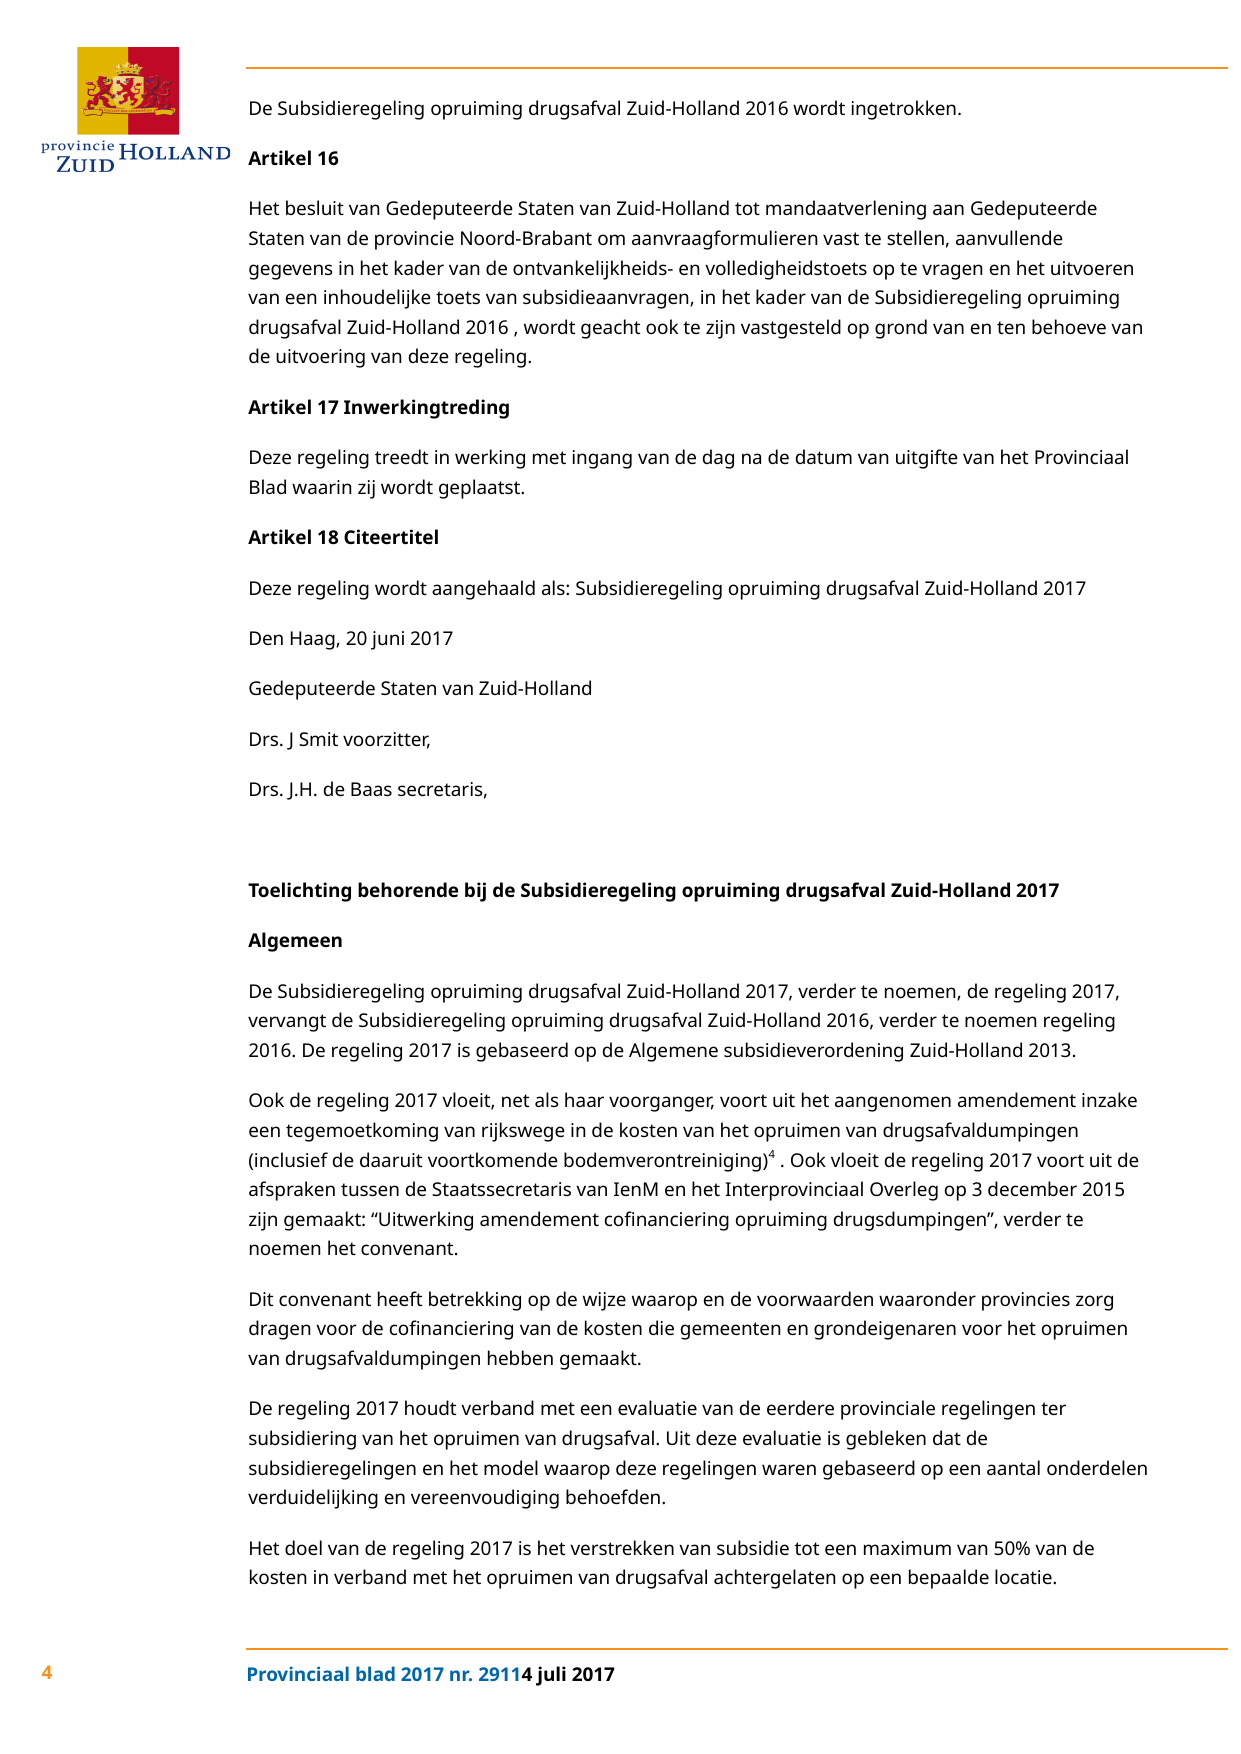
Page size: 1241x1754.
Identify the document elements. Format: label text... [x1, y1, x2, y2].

text Artikel 18 Citeertitel [248, 524, 1152, 550]
text Den Haag, 20 juni 2017 [248, 625, 1152, 651]
text De Subsidieregeling opruiming drugsafval Zuid-Holland 2016 wordt ingetrokken. [248, 95, 1152, 121]
text De regeling 2017 houdt verband met een evaluatie van de eerdere provinciale regelingen ter subsidiering van het opruimen van drugsafval. Uit deze evaluatie is gebleken dat de subsidieregelingen en het model waarop deze regelingen waren gebaseerd op een aantal onderdelen verduidelijking en vereenvoudiging behoefden. [248, 1396, 1152, 1510]
text Deze regeling wordt aangehaald als: Subsidieregeling opruiming drugsafval Zuid-Holland 2017 [248, 575, 1152, 601]
text Deze regeling treedt in werking met ingang van de dag na de datum van uitgifte van het Provinciaal Blad waarin zij wordt geplaatst. [248, 444, 1152, 500]
text Dit convenant heeft betrekking op de wijze waarop en de voorwaarden waaronder provincies zorg dragen voor de cofinanciering van de kosten die gemeenten en grondeigenaren voor het opruimen van drugsafvaldumpingen hebben gemaakt. [248, 1286, 1152, 1371]
text Toelichting behorende bij de Subsidieregeling opruiming drugsafval Zuid-Holland 2017 [248, 877, 1152, 903]
text Artikel 17 Inwerkingtreding [248, 394, 1152, 420]
text Het doel van de regeling 2017 is het verstrekken van subsidie tot een maximum van 50% van de kosten in verband met het opruimen van drugsafval achtergelaten op een bepaalde locatie. [248, 1535, 1152, 1590]
text Drs. J.H. de Baas secretaris, [248, 776, 1152, 802]
text Artikel 16 [248, 145, 1152, 171]
picture [41, 47, 231, 172]
text Ook de regeling 2017 vloeit, net als haar voorganger, voort uit het aangenomen amendement inzake een tegemoetkoming van rijkswege in de kosten van het opruimen van drugsafvaldumpingen (inclusief de daaruit voortkomende bodemverontreiniging)4 . Ook vloeit de regeling 2017 voort uit de afspraken tussen de Staatssecretaris van IenM en het Interprovinciaal Overleg op 3 december 2015 zijn gemaakt: “Uitwerking amendement cofinanciering opruiming drugsdumpingen”, verder te noemen het convenant. [248, 1088, 1152, 1261]
text Algemeen [248, 928, 1152, 953]
text Gedeputeerde Staten van Zuid-Holland [248, 676, 1152, 701]
text Drs. J Smit voorzitter, [248, 726, 1152, 752]
text Het besluit van Gedeputeerde Staten van Zuid-Holland tot mandaatverlening aan Gedeputeerde Staten van de provincie Noord-Brabant om aanvraagformulieren vast te stellen, aanvullende gegevens in het kader van de ontvankelijkheids- en volledigheidstoets op te vragen en het uitvoeren van een inhoudelijke toets van subsidieaanvragen, in het kader van de Subsidieregeling opruiming drugsafval Zuid-Holland 2016 , wordt geacht ook te zijn vastgesteld op grond van en ten behoeve van de uitvoering van deze regeling. [248, 196, 1152, 369]
text De Subsidieregeling opruiming drugsafval Zuid-Holland 2017, verder te noemen, de regeling 2017, vervangt de Subsidieregeling opruiming drugsafval Zuid-Holland 2016, verder te noemen regeling 2016. De regeling 2017 is gebaseerd op de Algemene subsidieverordening Zuid-Holland 2013. [248, 978, 1152, 1063]
